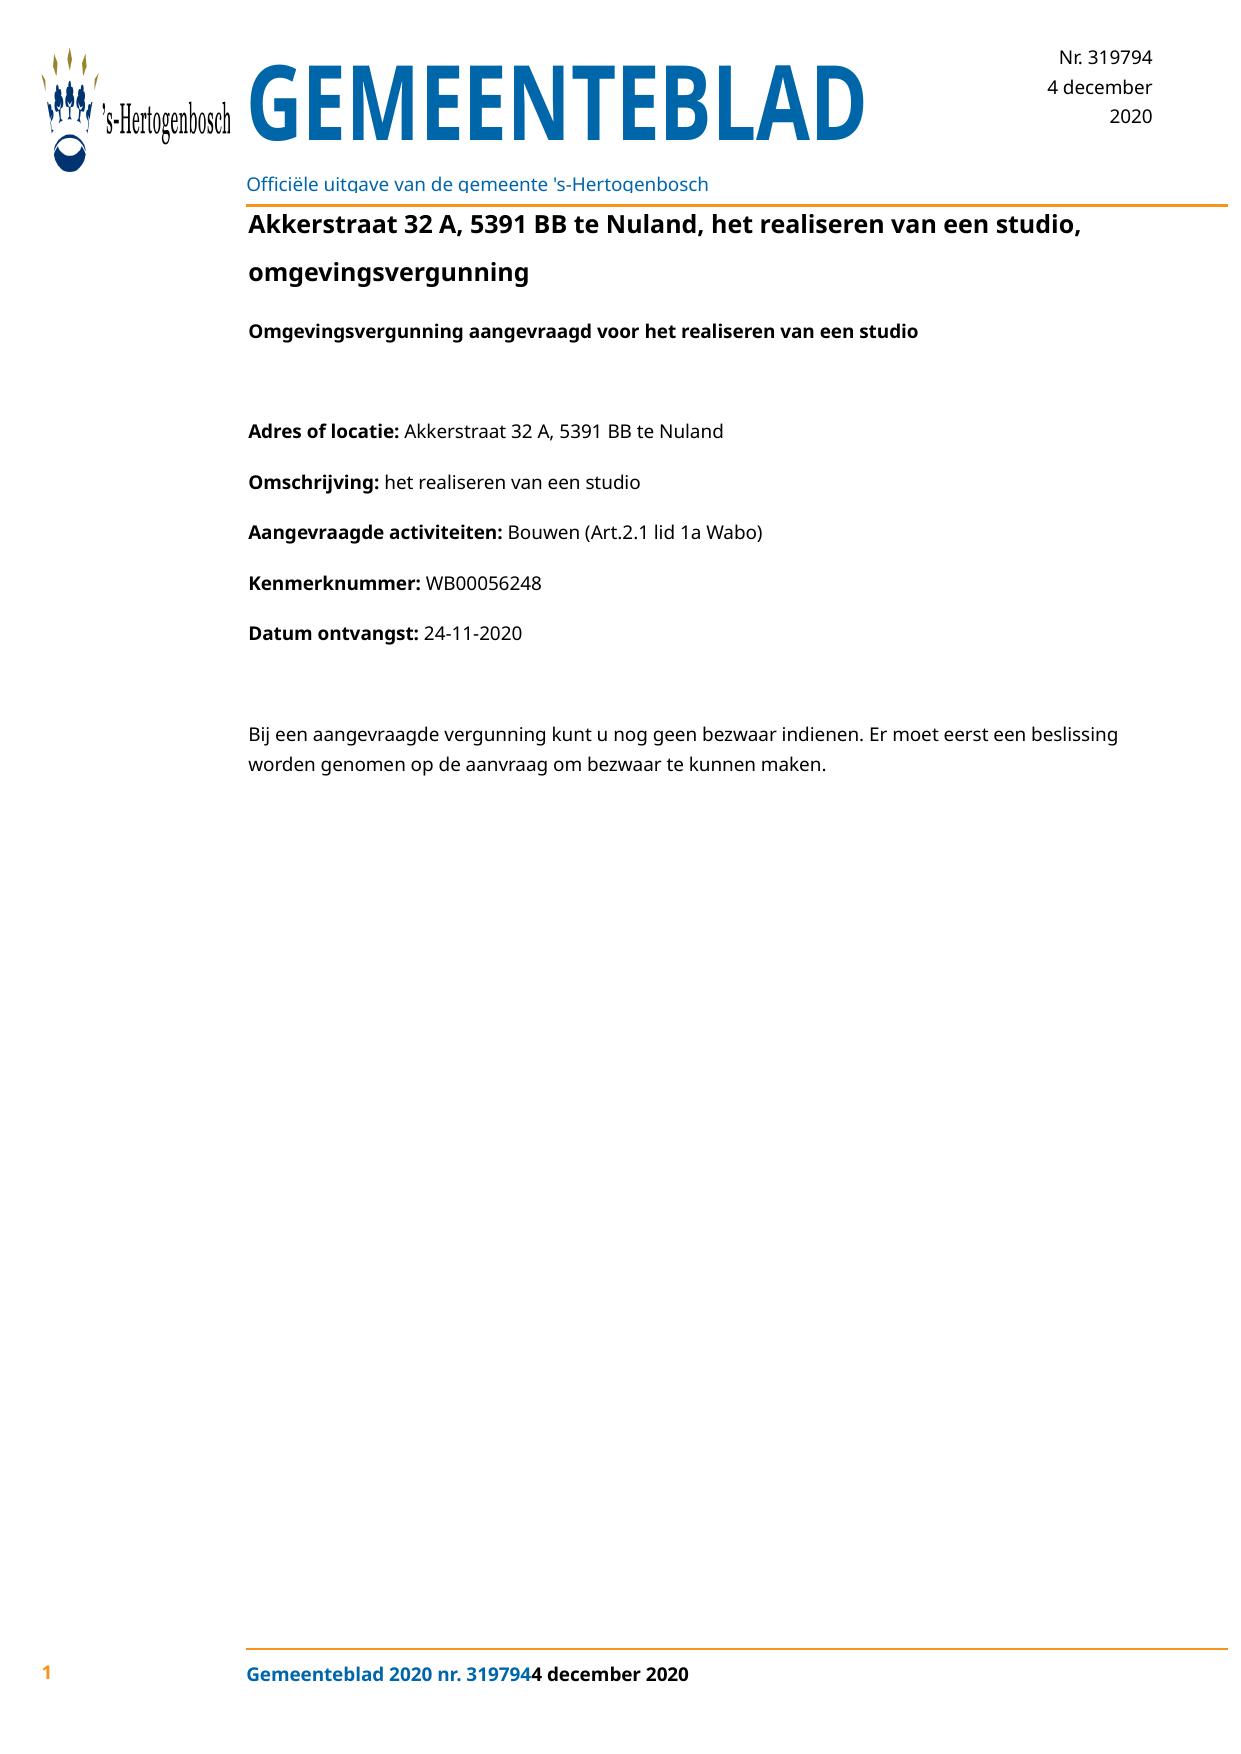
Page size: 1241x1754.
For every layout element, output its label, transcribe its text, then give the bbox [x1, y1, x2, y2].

picture [41, 47, 231, 172]
text Aangevraagde activiteiten: Bouwen (Art.2.1 lid 1a Wabo) [248, 519, 1152, 545]
text Akkerstraat 32 A, 5391 BB te Nuland, het realiseren van een studio, omgevingsvergunning [248, 207, 1152, 288]
text Bij een aangevraagde vergunning kunt u nog geen bezwaar indienen. Er moet eerst een beslissing worden genomen op de aanvraag om bezwaar te kunnen maken. [248, 721, 1152, 777]
text Adres of locatie: Akkerstraat 32 A, 5391 BB te Nuland [248, 419, 1152, 444]
text Datum ontvangst: 24-11-2020 [248, 620, 1152, 646]
text Omgevingsvergunning aangevraagd voor het realiseren van een studio [248, 318, 1152, 344]
text Omschrijving: het realiseren van een studio [248, 469, 1152, 495]
text Kenmerknummer: WB00056248 [248, 570, 1152, 596]
